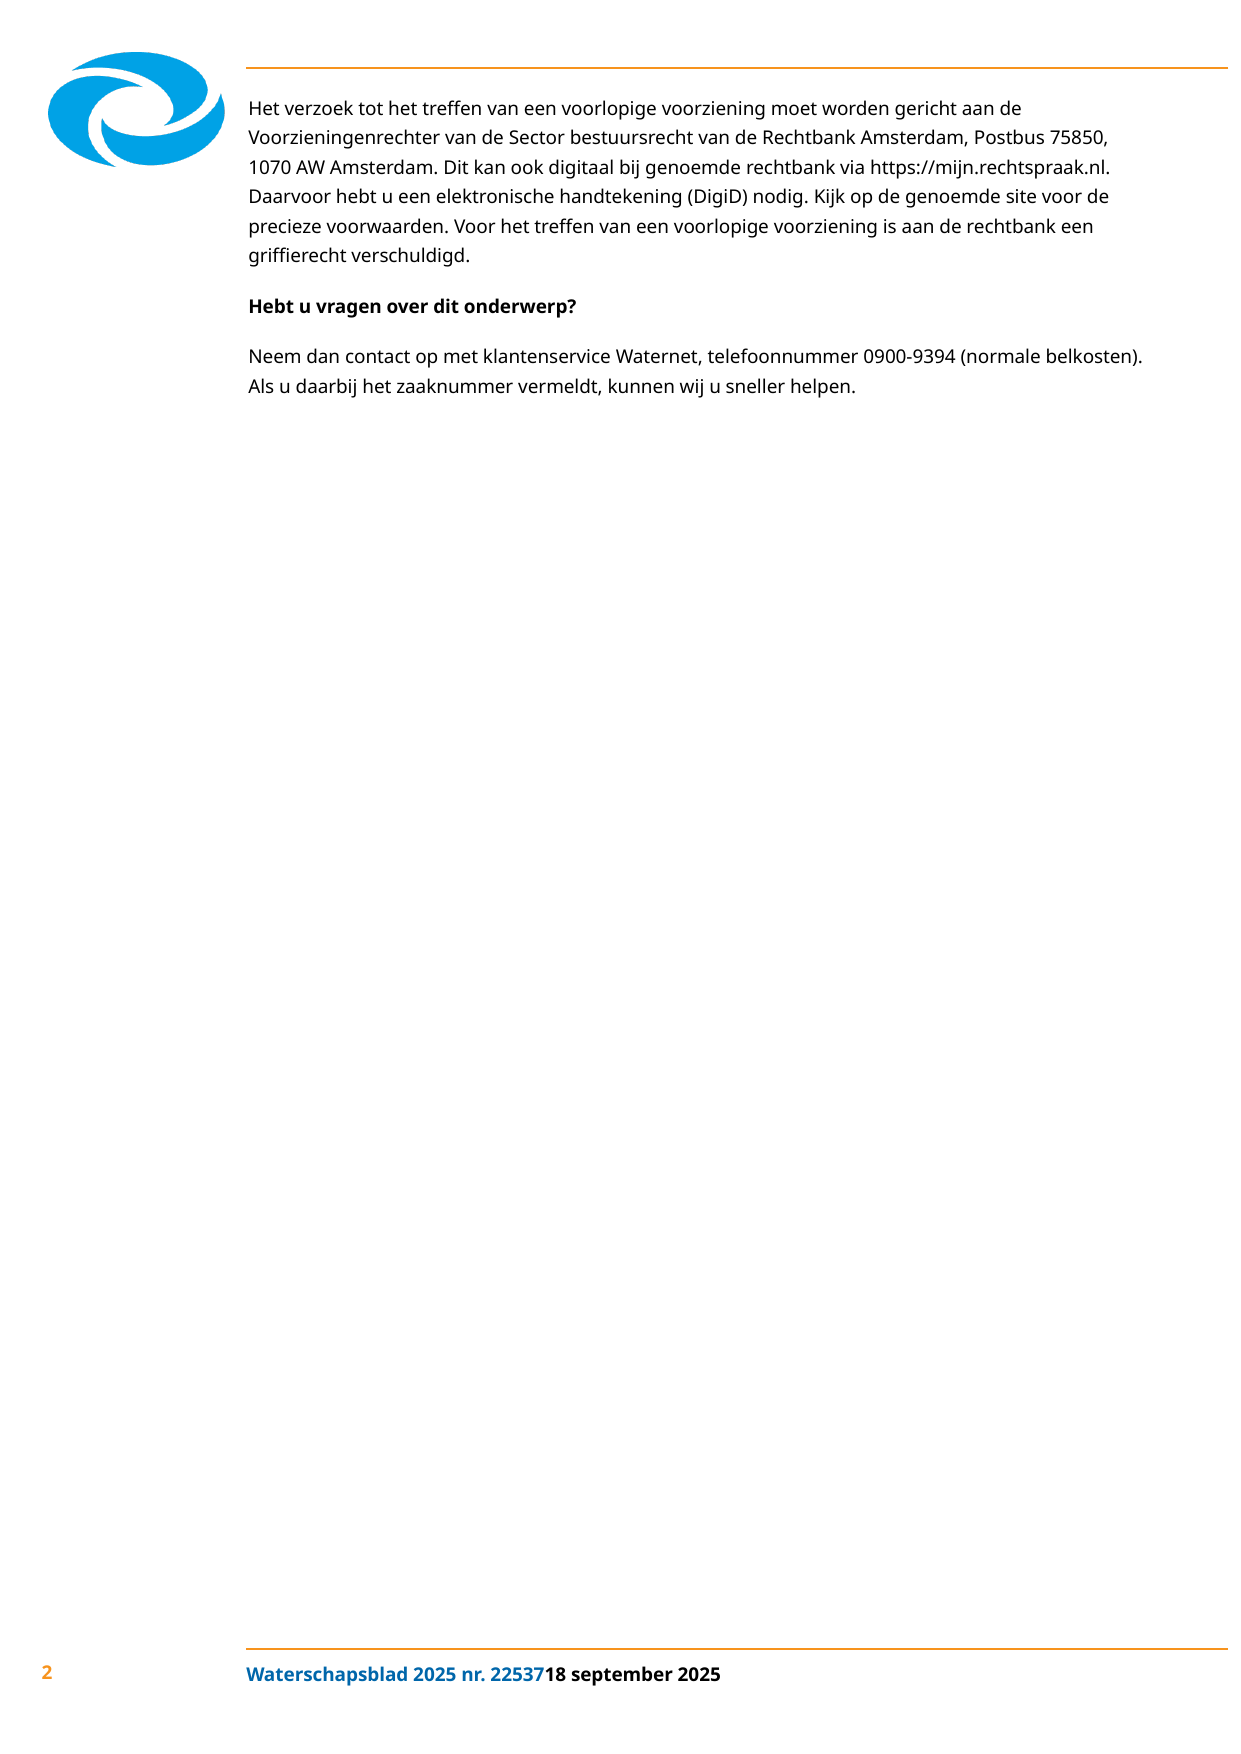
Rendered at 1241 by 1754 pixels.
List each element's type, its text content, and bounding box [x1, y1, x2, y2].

picture [41, 47, 231, 172]
text Hebt u vragen over dit onderwerp? [248, 293, 1152, 319]
text Neem dan contact op met klantenservice Waternet, telefoonnummer 0900-9394 (normale belkosten). Als u daarbij het zaaknummer vermeldt, kunnen wij u sneller helpen. [248, 343, 1152, 399]
text Het verzoek tot het treffen van een voorlopige voorziening moet worden gericht aan de Voorzieningenrechter van de Sector bestuursrecht van de Rechtbank Amsterdam, Postbus 75850, 1070 AW Amsterdam. Dit kan ook digitaal bij genoemde rechtbank via https://mijn.rechtspraak.nl. Daarvoor hebt u een elektronische handtekening (DigiD) nodig. Kijk op de genoemde site voor de precieze voorwaarden. Voor het treffen van een voorlopige voorziening is aan de rechtbank een griffierecht verschuldigd. [248, 95, 1152, 268]
